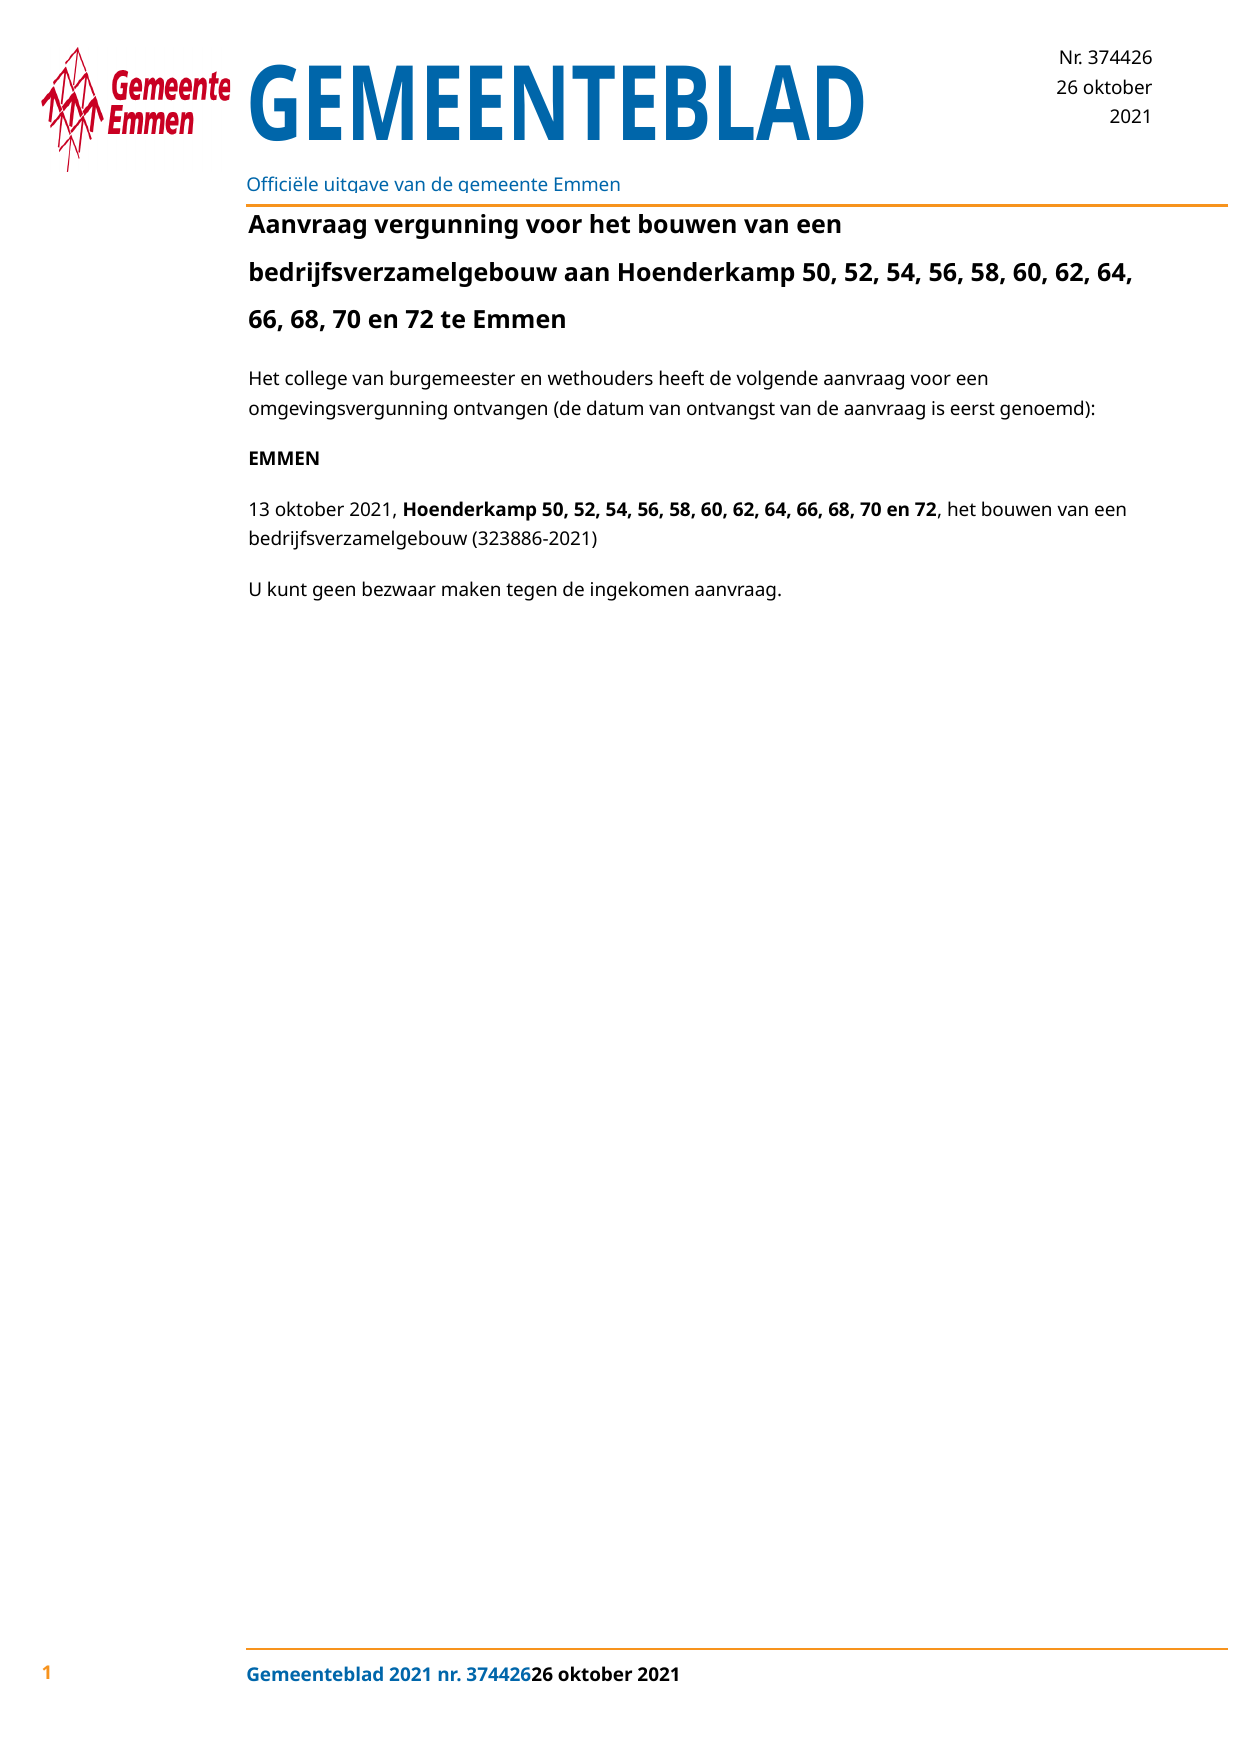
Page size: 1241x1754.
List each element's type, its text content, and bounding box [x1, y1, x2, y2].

text EMMEN [248, 446, 1152, 471]
text Het college van burgemeester en wethouders heeft de volgende aanvraag voor een omgevingsvergunning ontvangen (de datum van ontvangst van de aanvraag is eerst genoemd): [248, 366, 1152, 421]
picture [41, 47, 231, 172]
text Aanvraag vergunning voor het bouwen van een bedrijfsverzamelgebouw aan Hoenderkamp 50, 52, 54, 56, 58, 60, 62, 64, 66, 68, 70 en 72 te Emmen [248, 207, 1152, 336]
text 13 oktober 2021, Hoenderkamp 50, 52, 54, 56, 58, 60, 62, 64, 66, 68, 70 en 72, het bouwen van een bedrijfsverzamelgebouw (323886-2021) [248, 496, 1152, 551]
text U kunt geen bezwaar maken tegen de ingekomen aanvraag. [248, 576, 1152, 602]
